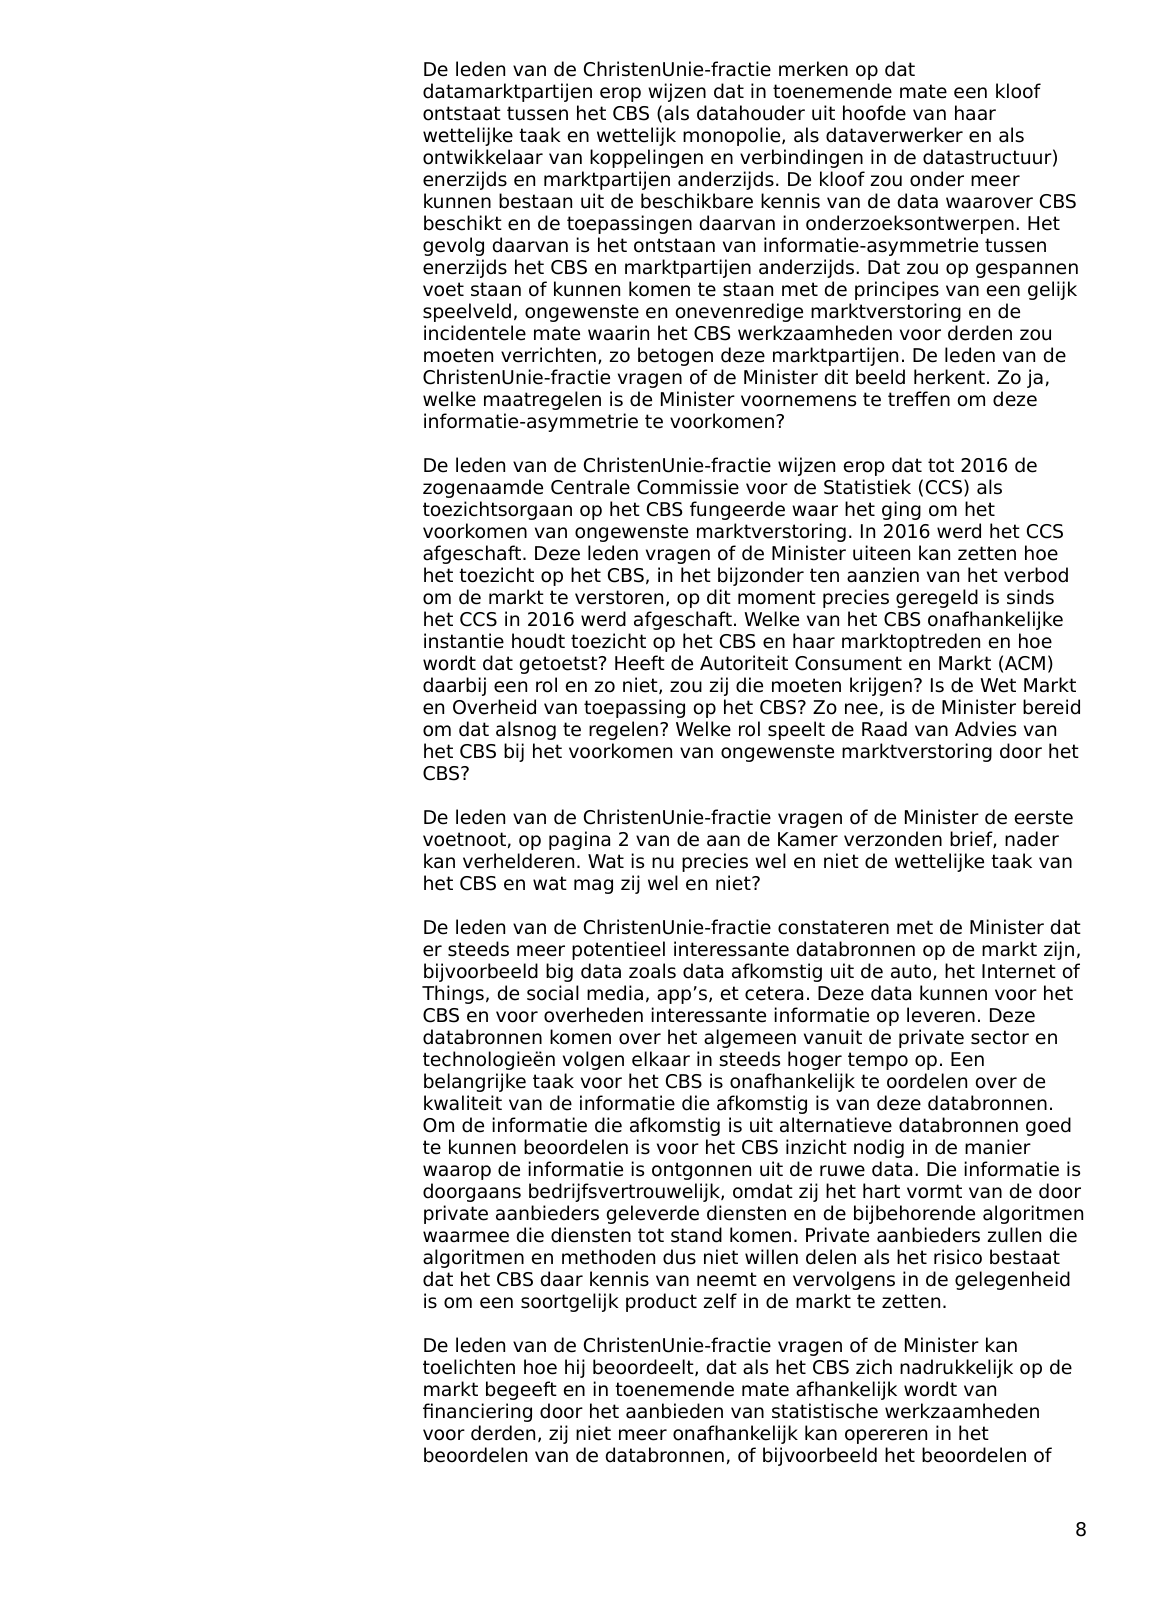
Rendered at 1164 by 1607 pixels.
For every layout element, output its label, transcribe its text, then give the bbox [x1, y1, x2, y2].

text De leden van de ChristenUnie-fractie constateren met de Minister dat er steeds meer potentieel interessante databronnen op de markt zijn, bijvoorbeeld big data zoals data afkomstig uit de auto, het Internet of Things, de social media, app’s, et cetera. Deze data kunnen voor het CBS en voor overheden interessante informatie op leveren. Deze databronnen komen over het algemeen vanuit de private sector en technologieën volgen elkaar in steeds hoger tempo op. Een belangrijke taak voor het CBS is onafhankelijk te oordelen over de kwaliteit van de informatie die afkomstig is van deze databronnen. Om de informatie die afkomstig is uit alternatieve databronnen goed te kunnen beoordelen is voor het CBS inzicht nodig in de manier waarop de informatie is ontgonnen uit de ruwe data. Die informatie is doorgaans bedrijfsvertrouwelijk, omdat zij het hart vormt van de door private aanbieders geleverde diensten en de bijbehorende algoritmen waarmee die diensten tot stand komen. Private aanbieders zullen die algoritmen en methoden dus niet willen delen als het risico bestaat dat het CBS daar kennis van neemt en vervolgens in de gelegenheid is om een soortgelijk product zelf in de markt te zetten. [422, 917, 1087, 1312]
text De leden van de ChristenUnie-fractie merken op dat datamarktpartijen erop wijzen dat in toenemende mate een kloof ontstaat tussen het CBS (als datahouder uit hoofde van haar wettelijke taak en wettelijk monopolie, als dataverwerker en als ontwikkelaar van koppelingen en verbindingen in de datastructuur) enerzijds en marktpartijen anderzijds. De kloof zou onder meer kunnen bestaan uit de beschikbare kennis van de data waarover CBS beschikt en de toepassingen daarvan in onderzoeksontwerpen. Het gevolg daarvan is het ontstaan van informatie-asymmetrie tussen enerzijds het CBS en marktpartijen anderzijds. Dat zou op gespannen voet staan of kunnen komen te staan met de principes van een gelijk speelveld, ongewenste en onevenredige marktverstoring en de incidentele mate waarin het CBS werkzaamheden voor derden zou moeten verrichten, zo betogen deze marktpartijen. De leden van de ChristenUnie-fractie vragen of de Minister dit beeld herkent. Zo ja, welke maatregelen is de Minister voornemens te treffen om deze informatie-asymmetrie te voorkomen? [422, 59, 1087, 433]
text De leden van de ChristenUnie-fractie vragen of de Minister kan toelichten hoe hij beoordeelt, dat als het CBS zich nadrukkelijk op de markt begeeft en in toenemende mate afhankelijk wordt van financiering door het aanbieden van statistische werkzaamheden voor derden, zij niet meer onafhankelijk kan opereren in het beoordelen van de databronnen, of bijvoorbeeld het beoordelen of [422, 1335, 1087, 1467]
text De leden van de ChristenUnie-fractie vragen of de Minister de eerste voetnoot, op pagina 2 van de aan de Kamer verzonden brief, nader kan verhelderen. Wat is nu precies wel en niet de wettelijke taak van het CBS en wat mag zij wel en niet? [422, 807, 1087, 895]
text De leden van de ChristenUnie-fractie wijzen erop dat tot 2016 de zogenaamde Centrale Commissie voor de Statistiek (CCS) als toezichtsorgaan op het CBS fungeerde waar het ging om het voorkomen van ongewenste marktverstoring. In 2016 werd het CCS afgeschaft. Deze leden vragen of de Minister uiteen kan zetten hoe het toezicht op het CBS, in het bijzonder ten aanzien van het verbod om de markt te verstoren, op dit moment precies geregeld is sinds het CCS in 2016 werd afgeschaft. Welke van het CBS onafhankelijke instantie houdt toezicht op het CBS en haar marktoptreden en hoe wordt dat getoetst? Heeft de Autoriteit Consument en Markt (ACM) daarbij een rol en zo niet, zou zij die moeten krijgen? Is de Wet Markt en Overheid van toepassing op het CBS? Zo nee, is de Minister bereid om dat alsnog te regelen? Welke rol speelt de Raad van Advies van het CBS bij het voorkomen van ongewenste marktverstoring door het CBS? [422, 455, 1087, 784]
